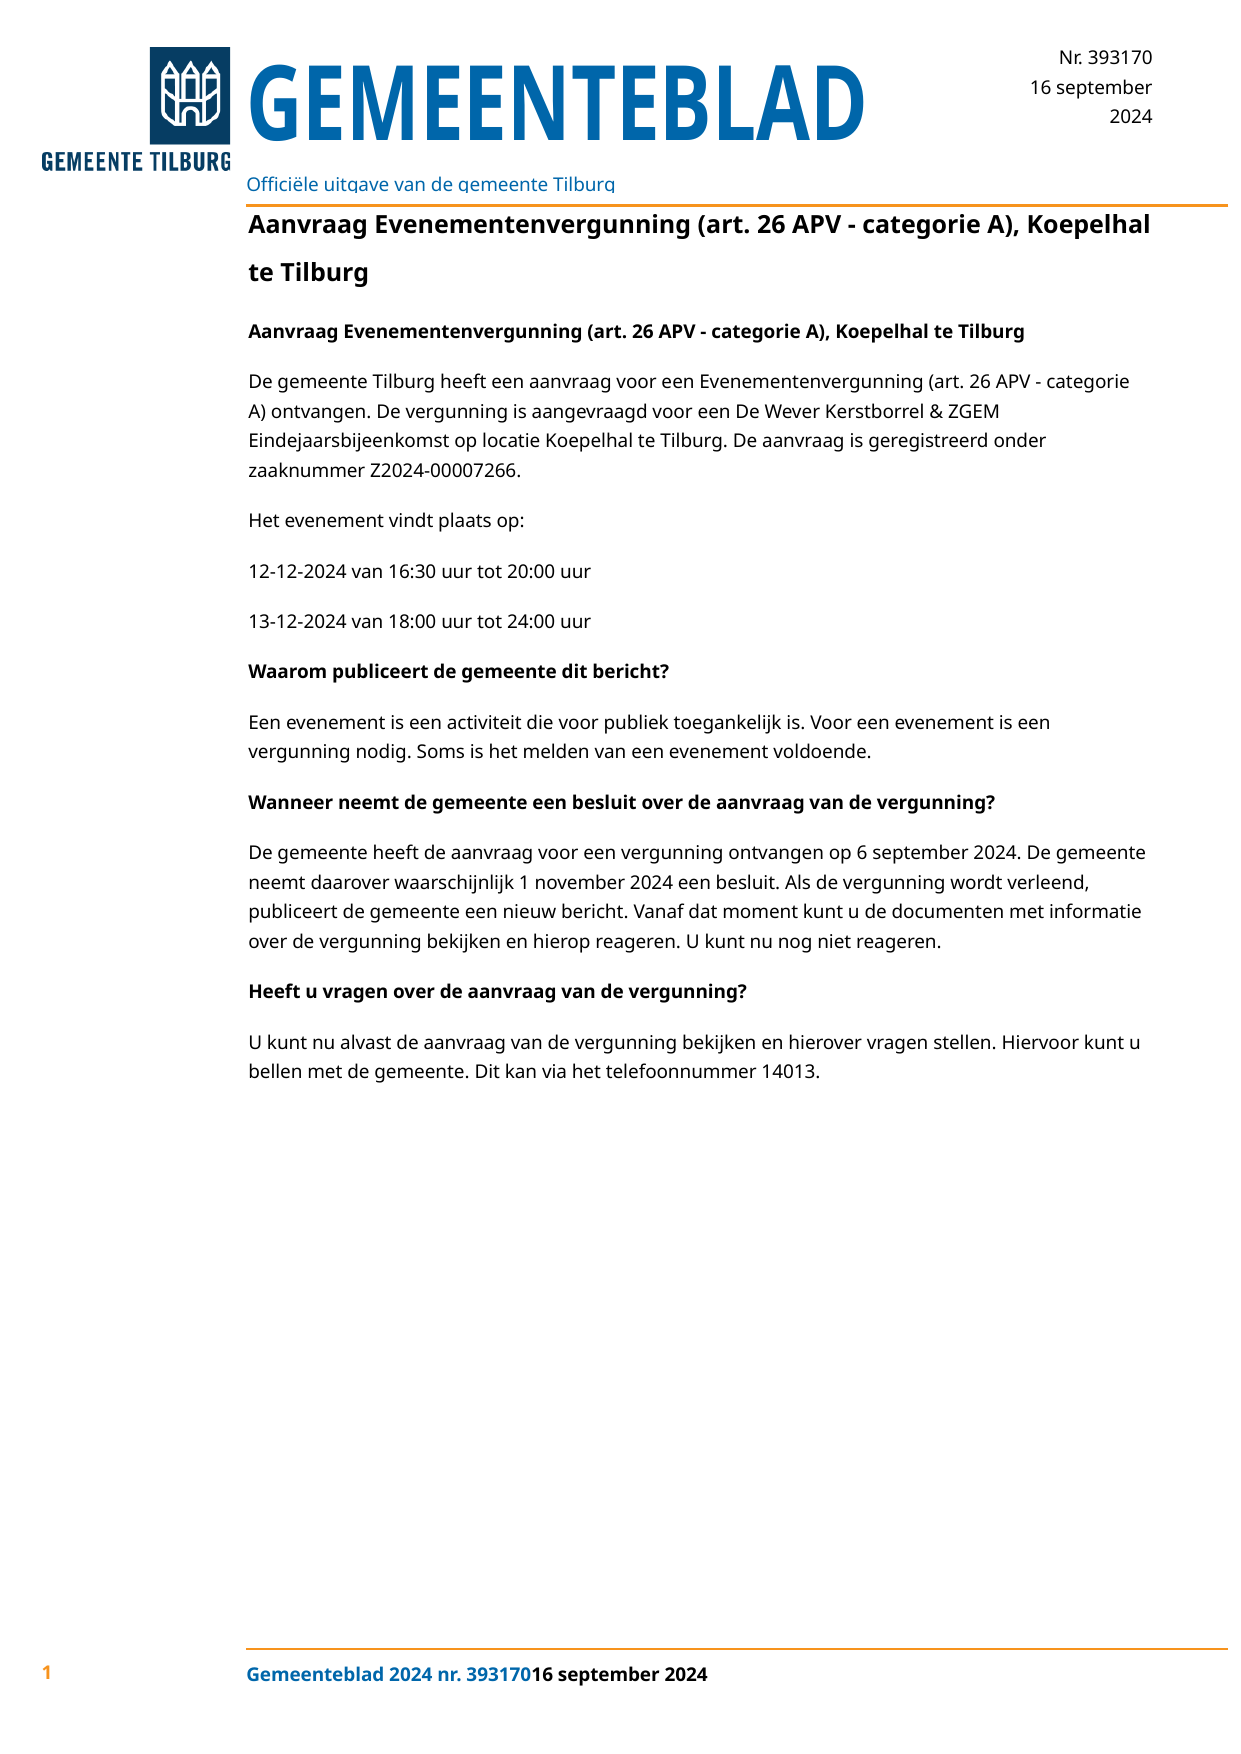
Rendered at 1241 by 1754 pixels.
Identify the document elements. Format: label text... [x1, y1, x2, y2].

text Een evenement is een activiteit die voor publiek toegankelijk is. Voor een evenement is een vergunning nodig. Soms is het melden van een evenement voldoende. [248, 709, 1152, 764]
text Het evenement vindt plaats op: [248, 507, 1152, 533]
text 12-12-2024 van 16:30 uur tot 20:00 uur [248, 558, 1152, 584]
text De gemeente Tilburg heeft een aanvraag voor een Evenementenvergunning (art. 26 APV - categorie A) ontvangen. De vergunning is aangevraagd voor een De Wever Kerstborrel & ZGEM Eindejaarsbijeenkomst op locatie Koepelhal te Tilburg. De aanvraag is geregistreerd onder zaaknummer Z2024-00007266. [248, 368, 1152, 483]
text 13-12-2024 van 18:00 uur tot 24:00 uur [248, 608, 1152, 634]
text De gemeente heeft de aanvraag voor een vergunning ontvangen op 6 september 2024. De gemeente neemt daarover waarschijnlijk 1 november 2024 een besluit. Als de vergunning wordt verleend, publiceert de gemeente een nieuw bericht. Vanaf dat moment kunt u de documenten met informatie over de vergunning bekijken en hierop reageren. U kunt nu nog niet reageren. [248, 839, 1152, 954]
text Waarom publiceert de gemeente dit bericht? [248, 659, 1152, 684]
picture [41, 47, 231, 172]
text U kunt nu alvast de aanvraag van de vergunning bekijken en hierover vragen stellen. Hiervoor kunt u bellen met de gemeente. Dit kan via het telefoonnummer 14013. [248, 1029, 1152, 1084]
text Heeft u vragen over de aanvraag van de vergunning? [248, 979, 1152, 1004]
text Wanneer neemt de gemeente een besluit over de aanvraag van de vergunning? [248, 789, 1152, 815]
text Aanvraag Evenementenvergunning (art. 26 APV - categorie A), Koepelhal te Tilburg [248, 318, 1152, 344]
text Aanvraag Evenementenvergunning (art. 26 APV - categorie A), Koepelhal te Tilburg [248, 207, 1152, 288]
